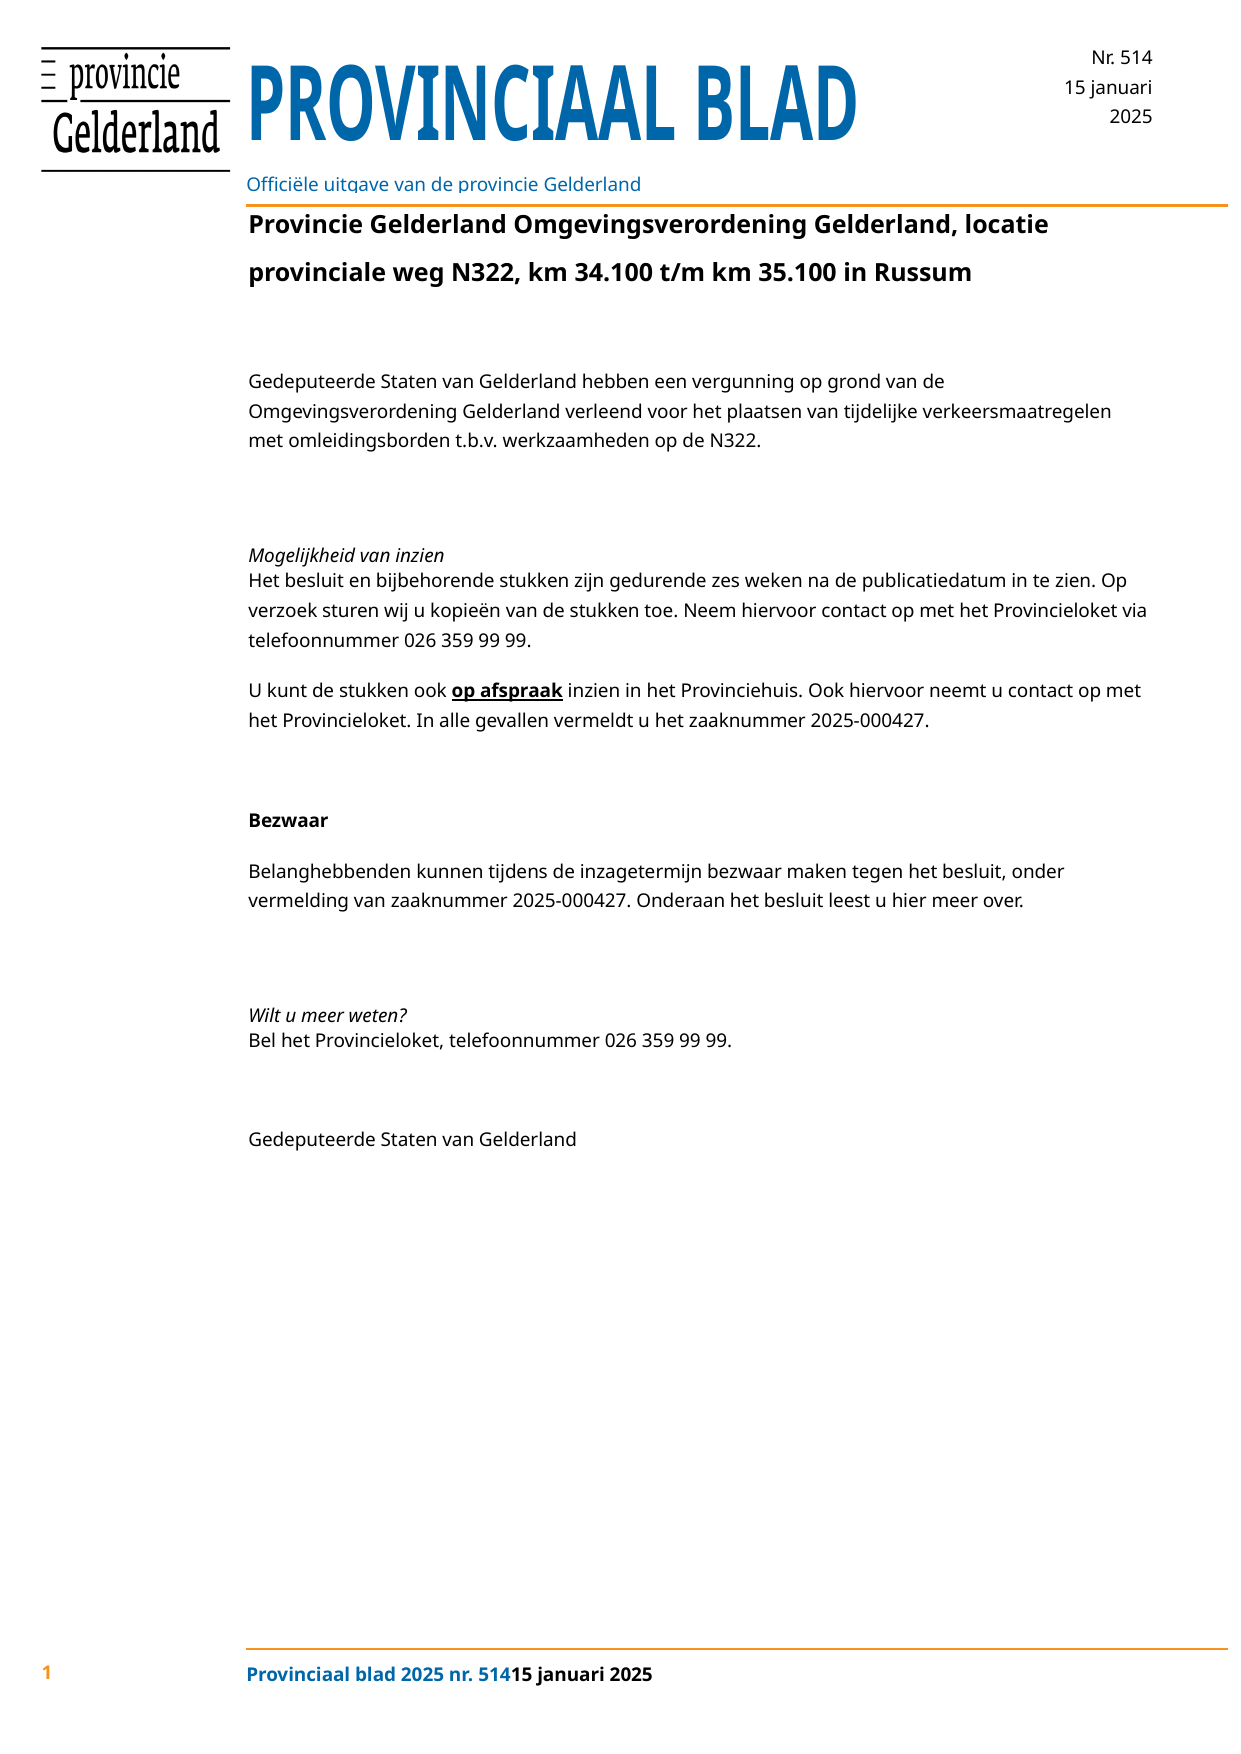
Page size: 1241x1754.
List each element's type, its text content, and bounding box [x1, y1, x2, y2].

text Bezwaar [248, 808, 1152, 833]
text Belanghebbenden kunnen tijdens de inzagetermijn bezwaar maken tegen het besluit, onder vermelding van zaaknummer 2025-000427. Onderaan het besluit leest u hier meer over. [248, 858, 1152, 913]
text Gedeputeerde Staten van Gelderland [248, 1126, 1152, 1152]
text U kunt de stukken ook op afspraak inzien in het Provinciehuis. Ook hiervoor neemt u contact op met het Provincieloket. In alle gevallen vermeldt u het zaaknummer 2025-000427. [248, 677, 1152, 732]
text Het besluit en bijbehorende stukken zijn gedurende zes weken na de publicatiedatum in te zien. Op verzoek sturen wij u kopieën van de stukken toe. Neem hiervoor contact op met het Provincieloket via telefoonnummer 026 359 99 99. [248, 568, 1152, 652]
text Mogelijkheid van inzien [248, 542, 1152, 568]
text Gedeputeerde Staten van Gelderland hebben een vergunning op grond van de Omgevingsverordening Gelderland verleend voor het plaatsen van tijdelijke verkeersmaatregelen met omleidingsborden t.b.v. werkzaamheden op de N322. [248, 368, 1152, 453]
text Wilt u meer weten? [248, 1002, 1152, 1028]
text Provincie Gelderland Omgevingsverordening Gelderland, locatie provinciale weg N322, km 34.100 t/m km 35.100 in Russum [248, 207, 1152, 288]
picture [41, 47, 231, 172]
text Bel het Provincieloket, telefoonnummer 026 359 99 99. [248, 1028, 1152, 1053]
